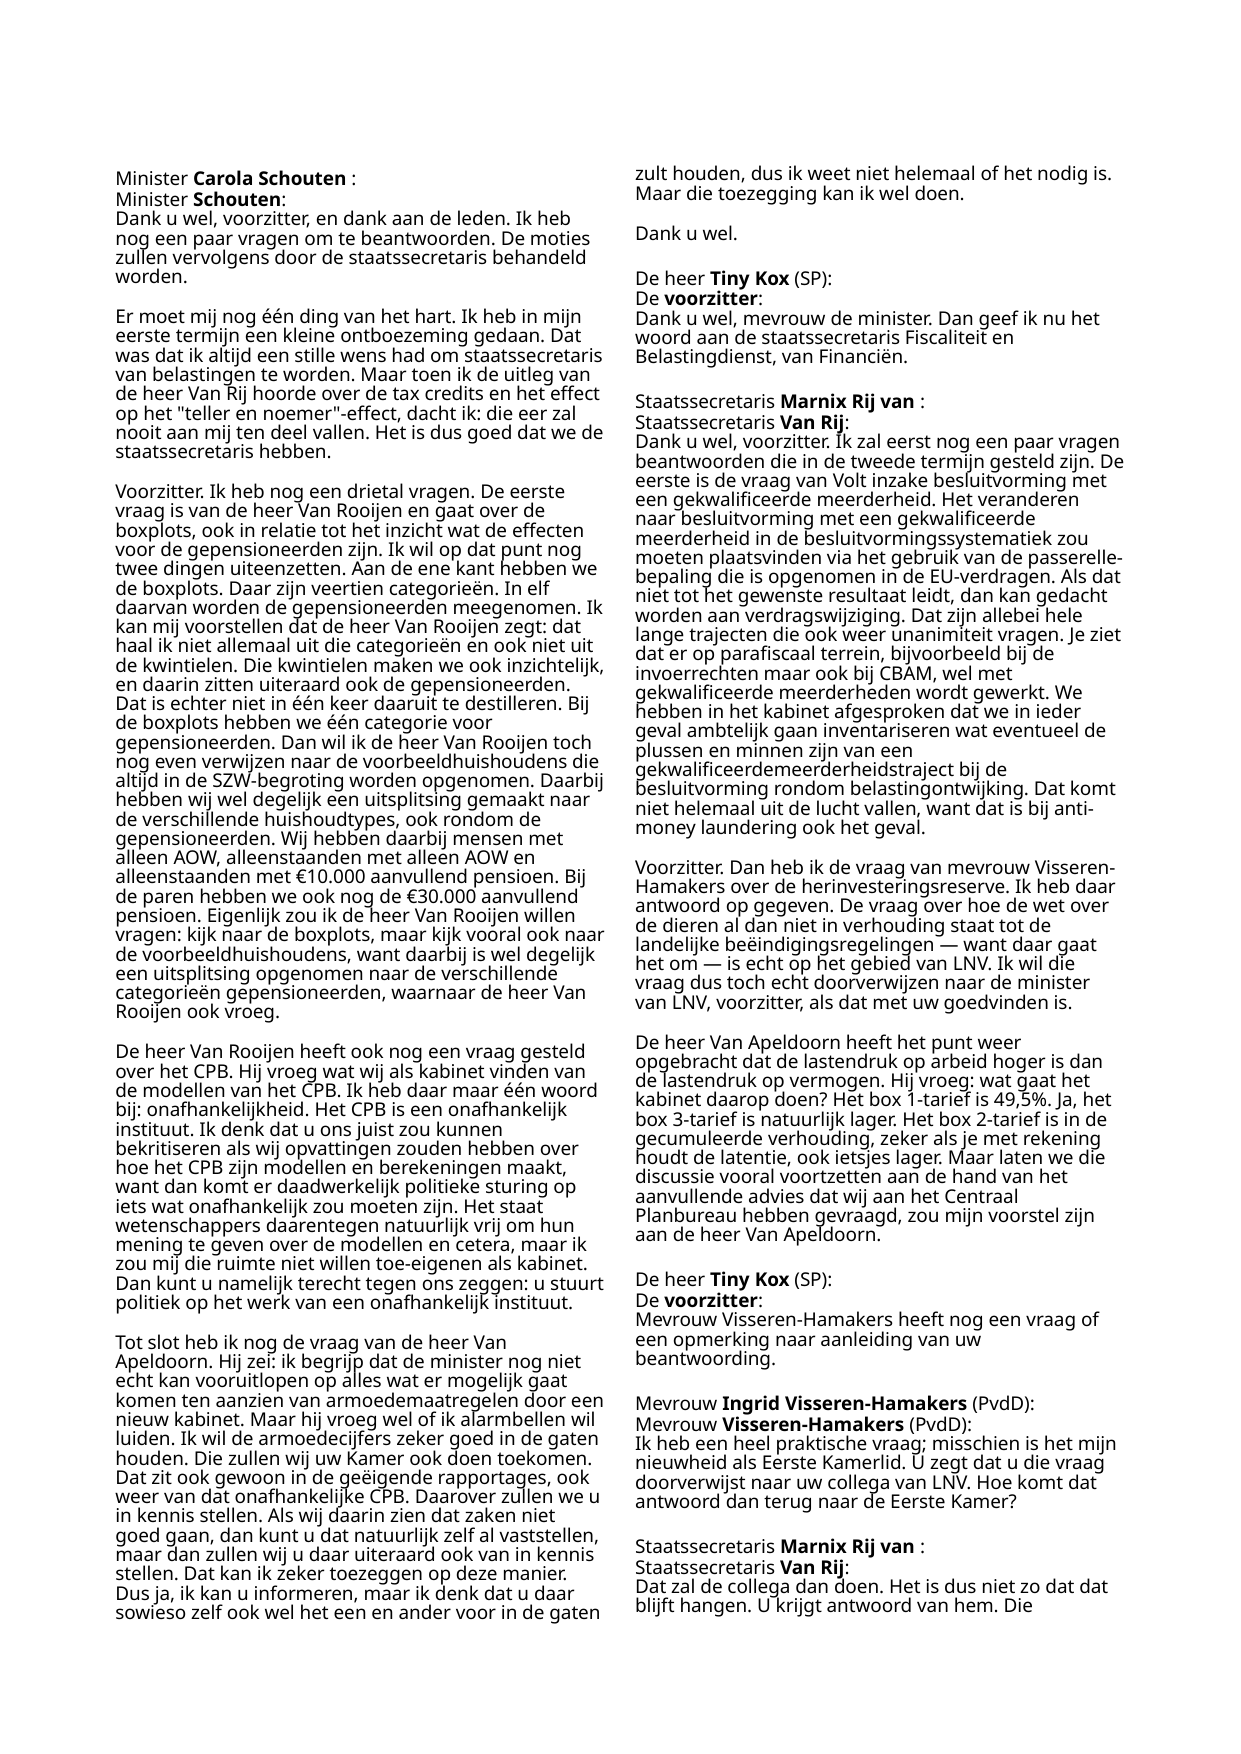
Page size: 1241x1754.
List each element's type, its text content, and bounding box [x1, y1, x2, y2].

text Mevrouw Visseren-Hamakers heeft nog een vraag of een opmerking naar aanleiding van uw beantwoording. [635, 1311, 1125, 1369]
text Dank u wel, mevrouw de minister. Dan geef ik nu het woord aan de staatssecretaris Fiscaliteit en Belastingdienst, van Financiën. [635, 310, 1125, 367]
text Tot slot heb ik nog de vraag van de heer Van Apeldoorn. Hij zei: ik begrijp dat de minister nog niet echt kan vooruitlopen op alles wat er mogelijk gaat komen ten aanzien van armoedemaatregelen door een nieuw kabinet. Maar hij vroeg wel of ik alarmbellen wil luiden. Ik wil de armoedecijfers zeker goed in de gaten houden. Die zullen wij uw Kamer ook doen toekomen. Dat zit ook gewoon in de geëigende rapportages, ook weer van dat onafhankelijke CPB. Daarover zullen we u in kennis stellen. Als wij daarin zien dat zaken niet goed gaan, dan kunt u dat natuurlijk zelf al vaststellen, maar dan zullen wij u daar uiteraard ook van in kennis stellen. Dat kan ik zeker toezeggen op deze manier. Dus ja, ik kan u informeren, maar ik denk dat u daar sowieso zelf ook wel het een en ander voor in de gaten [115, 1334, 605, 1623]
text Voorzitter. Ik heb nog een drietal vragen. De eerste vraag is van de heer Van Rooijen en gaat over de boxplots, ook in relatie tot het inzicht wat de effecten voor de gepensioneerden zijn. Ik wil op dat punt nog twee dingen uiteenzetten. Aan de ene kant hebben we de boxplots. Daar zijn veertien categorieën. In elf daarvan worden de gepensioneerden meegenomen. Ik kan mij voorstellen dat de heer Van Rooijen zegt: dat haal ik niet allemaal uit die categorieën en ook niet uit de kwintielen. Die kwintielen maken we ook inzichtelijk, en daarin zitten uiteraard ook de gepensioneerden. Dat is echter niet in één keer daaruit te destilleren. Bij de boxplots hebben we één categorie voor gepensioneerden. Dan wil ik de heer Van Rooijen toch nog even verwijzen naar de voorbeeldhuishoudens die altijd in de SZW-begroting worden opgenomen. Daarbij hebben wij wel degelijk een uitsplitsing gemaakt naar de verschillende huishoudtypes, ook rondom de gepensioneerden. Wij hebben daarbij mensen met alleen AOW, alleenstaanden met alleen AOW en alleenstaanden met €10.000 aanvullend pensioen. Bij de paren hebben we ook nog de €30.000 aanvullend pensioen. Eigenlijk zou ik de heer Van Rooijen willen vragen: kijk naar de boxplots, maar kijk vooral ook naar de voorbeeldhuishoudens, want daarbij is wel degelijk een uitsplitsing opgenomen naar de verschillende categorieën gepensioneerden, waarnaar de heer Van Rooijen ook vroeg. [115, 483, 605, 1023]
text De heer Van Apeldoorn heeft het punt weer opgebracht dat de lastendruk op arbeid hoger is dan de lastendruk op vermogen. Hij vroeg: wat gaat het kabinet daarop doen? Het box 1-tarief is 49,5%. Ja, het box 3-tarief is natuurlijk lager. Het box 2-tarief is in de gecumuleerde verhouding, zeker als je met rekening houdt de latentie, ook ietsjes lager. Maar laten we die discussie vooral voortzetten aan de hand van het aanvullende advies dat wij aan het Centraal Planbureau hebben gevraagd, zou mijn voorstel zijn aan de heer Van Apeldoorn. [635, 1034, 1125, 1246]
text De voorzitter: [635, 290, 1125, 310]
text Dank u wel. [635, 224, 1125, 244]
text Dat zal de collega dan doen. Het is dus niet zo dat dat blijft hangen. U krijgt antwoord van hem. Die [635, 1578, 1125, 1617]
text Dank u wel, voorzitter, en dank aan de leden. Ik heb nog een paar vragen om te beantwoorden. De moties zullen vervolgens door de staatssecretaris behandeld worden. [115, 210, 605, 287]
text Staatssecretaris Marnix Rij van : [635, 388, 1125, 414]
text Staatssecretaris Marnix Rij van : [635, 1533, 1125, 1559]
text Voorzitter. Dan heb ik de vraag van mevrouw Visseren-Hamakers over de herinvesteringsreserve. Ik heb daar antwoord op gegeven. De vraag over hoe de wet over de dieren al dan niet in verhouding staat tot de landelijke beëindigingsregelingen — want daar gaat het om — is echt op het gebied van LNV. Ik wil die vraag dus toch echt doorverwijzen naar de minister van LNV, voorzitter, als dat met uw goedvinden is. [635, 859, 1125, 1013]
text De heer Tiny Kox (SP): [635, 265, 1125, 290]
text Staatssecretaris Van Rij: [635, 414, 1125, 433]
text zult houden, dus ik weet niet helemaal of het nodig is. Maar die toezegging kan ik wel doen. [635, 165, 1125, 204]
text Staatssecretaris Van Rij: [635, 1559, 1125, 1578]
text Er moet mij nog één ding van het hart. Ik heb in mijn eerste termijn een kleine ontboezeming gedaan. Dat was dat ik altijd een stille wens had om staatssecretaris van belastingen te worden. Maar toen ik de uitleg van de heer Van Rij hoorde over de tax credits en het effect op het "teller en noemer"-effect, dacht ik: die eer zal nooit aan mij ten deel vallen. Het is dus goed dat we de staatssecretaris hebben. [115, 308, 605, 462]
text Minister Schouten: [115, 191, 605, 210]
text Mevrouw Ingrid Visseren-Hamakers (PvdD): [635, 1390, 1125, 1416]
text Minister Carola Schouten : [115, 165, 605, 191]
text De heer Van Rooijen heeft ook nog een vraag gesteld over het CPB. Hij vroeg wat wij als kabinet vinden van de modellen van het CPB. Ik heb daar maar één woord bij: onafhankelijkheid. Het CPB is een onafhankelijk instituut. Ik denk dat u ons juist zou kunnen bekritiseren als wij opvattingen zouden hebben over hoe het CPB zijn modellen en berekeningen maakt, want dan komt er daadwerkelijk politieke sturing op iets wat onafhankelijk zou moeten zijn. Het staat wetenschappers daarentegen natuurlijk vrij om hun mening te geven over de modellen en cetera, maar ik zou mij die ruimte niet willen toe-eigenen als kabinet. Dan kunt u namelijk terecht tegen ons zeggen: u stuurt politiek op het werk van een onafhankelijk instituut. [115, 1043, 605, 1313]
text De heer Tiny Kox (SP): [635, 1266, 1125, 1292]
text Mevrouw Visseren-Hamakers (PvdD): [635, 1416, 1125, 1435]
text Dank u wel, voorzitter. Ik zal eerst nog een paar vragen beantwoorden die in de tweede termijn gesteld zijn. De eerste is de vraag van Volt inzake besluitvorming met een gekwalificeerde meerderheid. Het veranderen naar besluitvorming met een gekwalificeerde meerderheid in de besluitvormingssystematiek zou moeten plaatsvinden via het gebruik van de passerelle-bepaling die is opgenomen in de EU-verdragen. Als dat niet tot het gewenste resultaat leidt, dan kan gedacht worden aan verdragswijziging. Dat zijn allebei hele lange trajecten die ook weer unanimiteit vragen. Je ziet dat er op parafiscaal terrein, bijvoorbeeld bij de invoerrechten maar ook bij CBAM, wel met gekwalificeerde meerderheden wordt gewerkt. We hebben in het kabinet afgesproken dat we in ieder geval ambtelijk gaan inventariseren wat eventueel de plussen en minnen zijn van een gekwalificeerdemeerderheidstraject bij de besluitvorming rondom belastingontwijking. Dat komt niet helemaal uit de lucht vallen, want dat is bij anti-money laundering ook het geval. [635, 433, 1125, 838]
text De voorzitter: [635, 1292, 1125, 1311]
text Ik heb een heel praktische vraag; misschien is het mijn nieuwheid als Eerste Kamerlid. U zegt dat u die vraag doorverwijst naar uw collega van LNV. Hoe komt dat antwoord dan terug naar de Eerste Kamer? [635, 1435, 1125, 1512]
